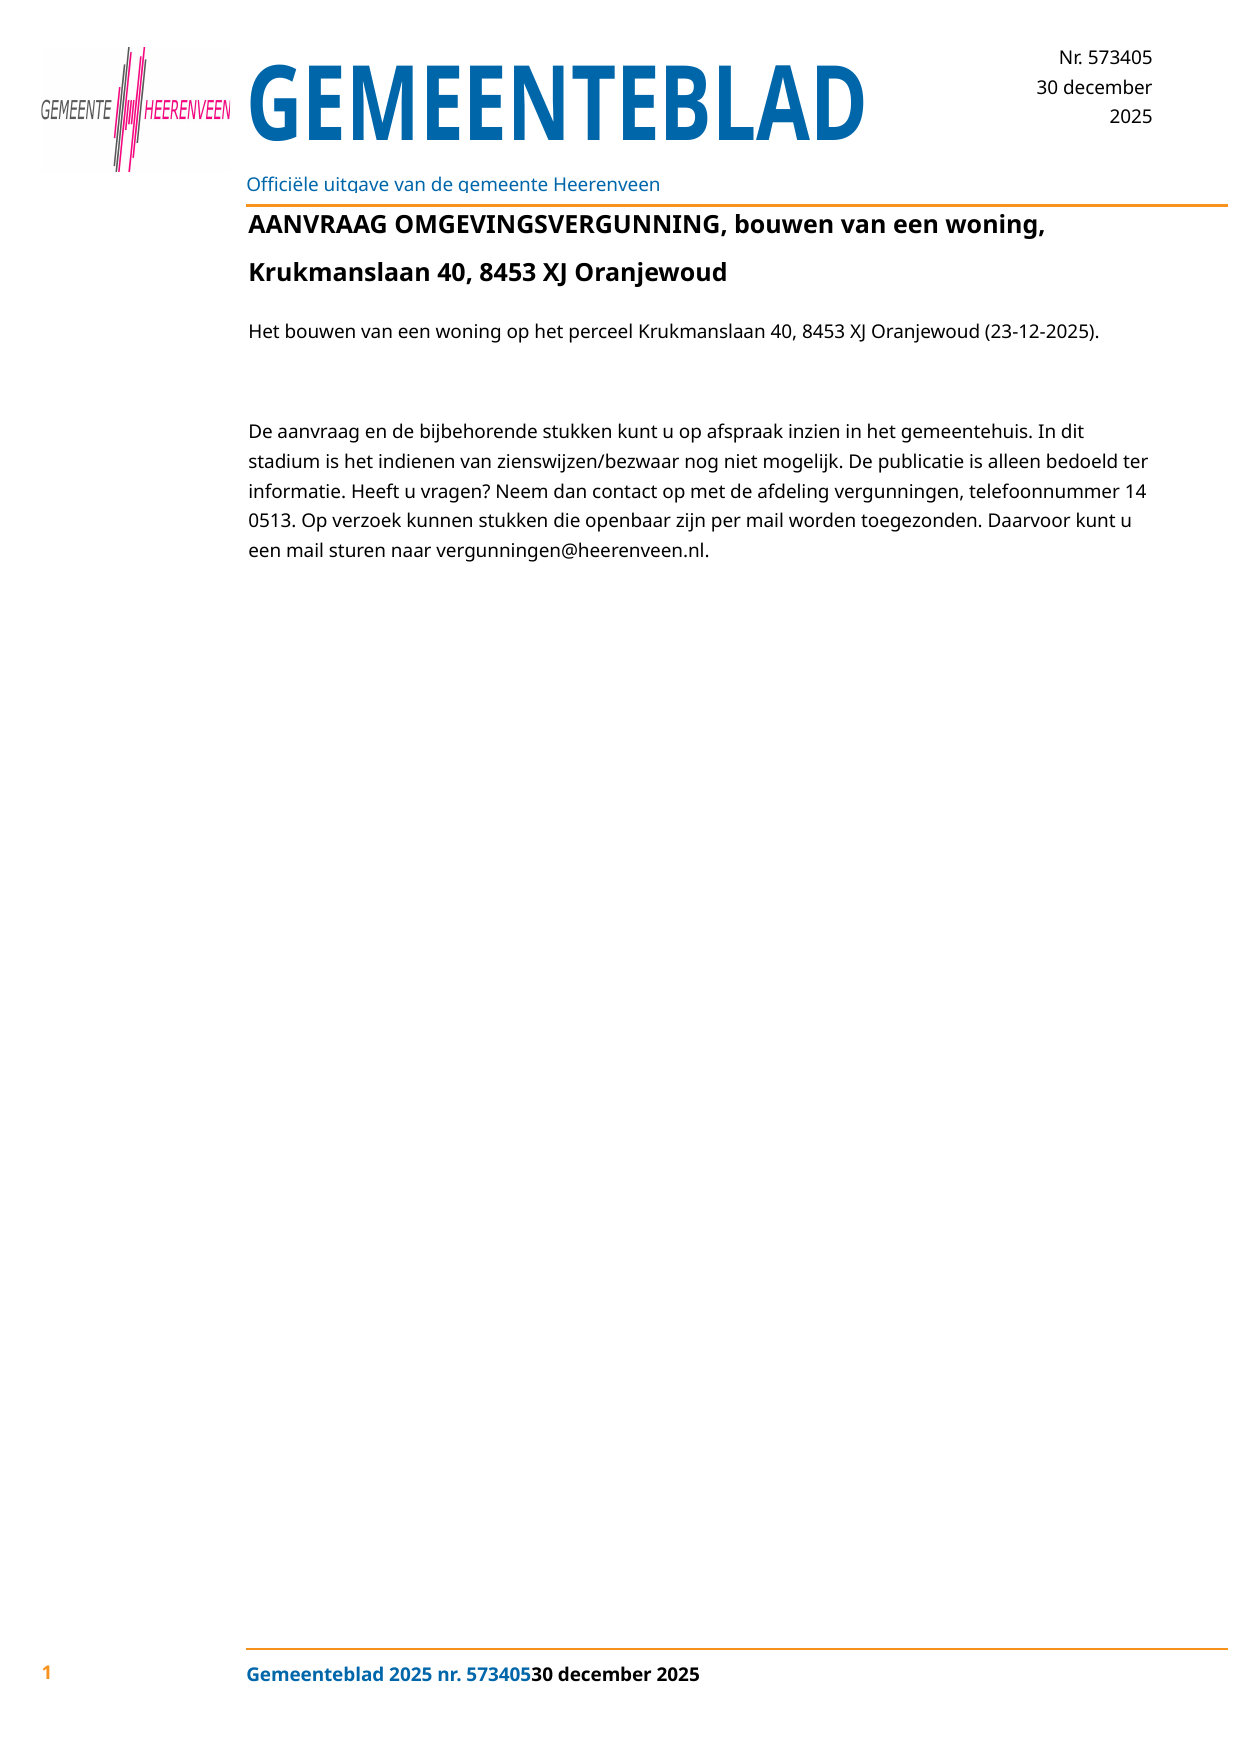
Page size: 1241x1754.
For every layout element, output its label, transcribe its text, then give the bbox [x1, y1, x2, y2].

picture [41, 47, 231, 172]
text Het bouwen van een woning op het perceel Krukmanslaan 40, 8453 XJ Oranjewoud (23-12-2025). [248, 318, 1152, 344]
text AANVRAAG OMGEVINGSVERGUNNING, bouwen van een woning, Krukmanslaan 40, 8453 XJ Oranjewoud [248, 207, 1152, 288]
text De aanvraag en de bijbehorende stukken kunt u op afspraak inzien in het gemeentehuis. In dit stadium is het indienen van zienswijzen/bezwaar nog niet mogelijk. De publicatie is alleen bedoeld ter informatie. Heeft u vragen? Neem dan contact op met de afdeling vergunningen, telefoonnummer 14 0513. Op verzoek kunnen stukken die openbaar zijn per mail worden toegezonden. Daarvoor kunt u een mail sturen naar vergunningen@heerenveen.nl. [248, 419, 1152, 563]
